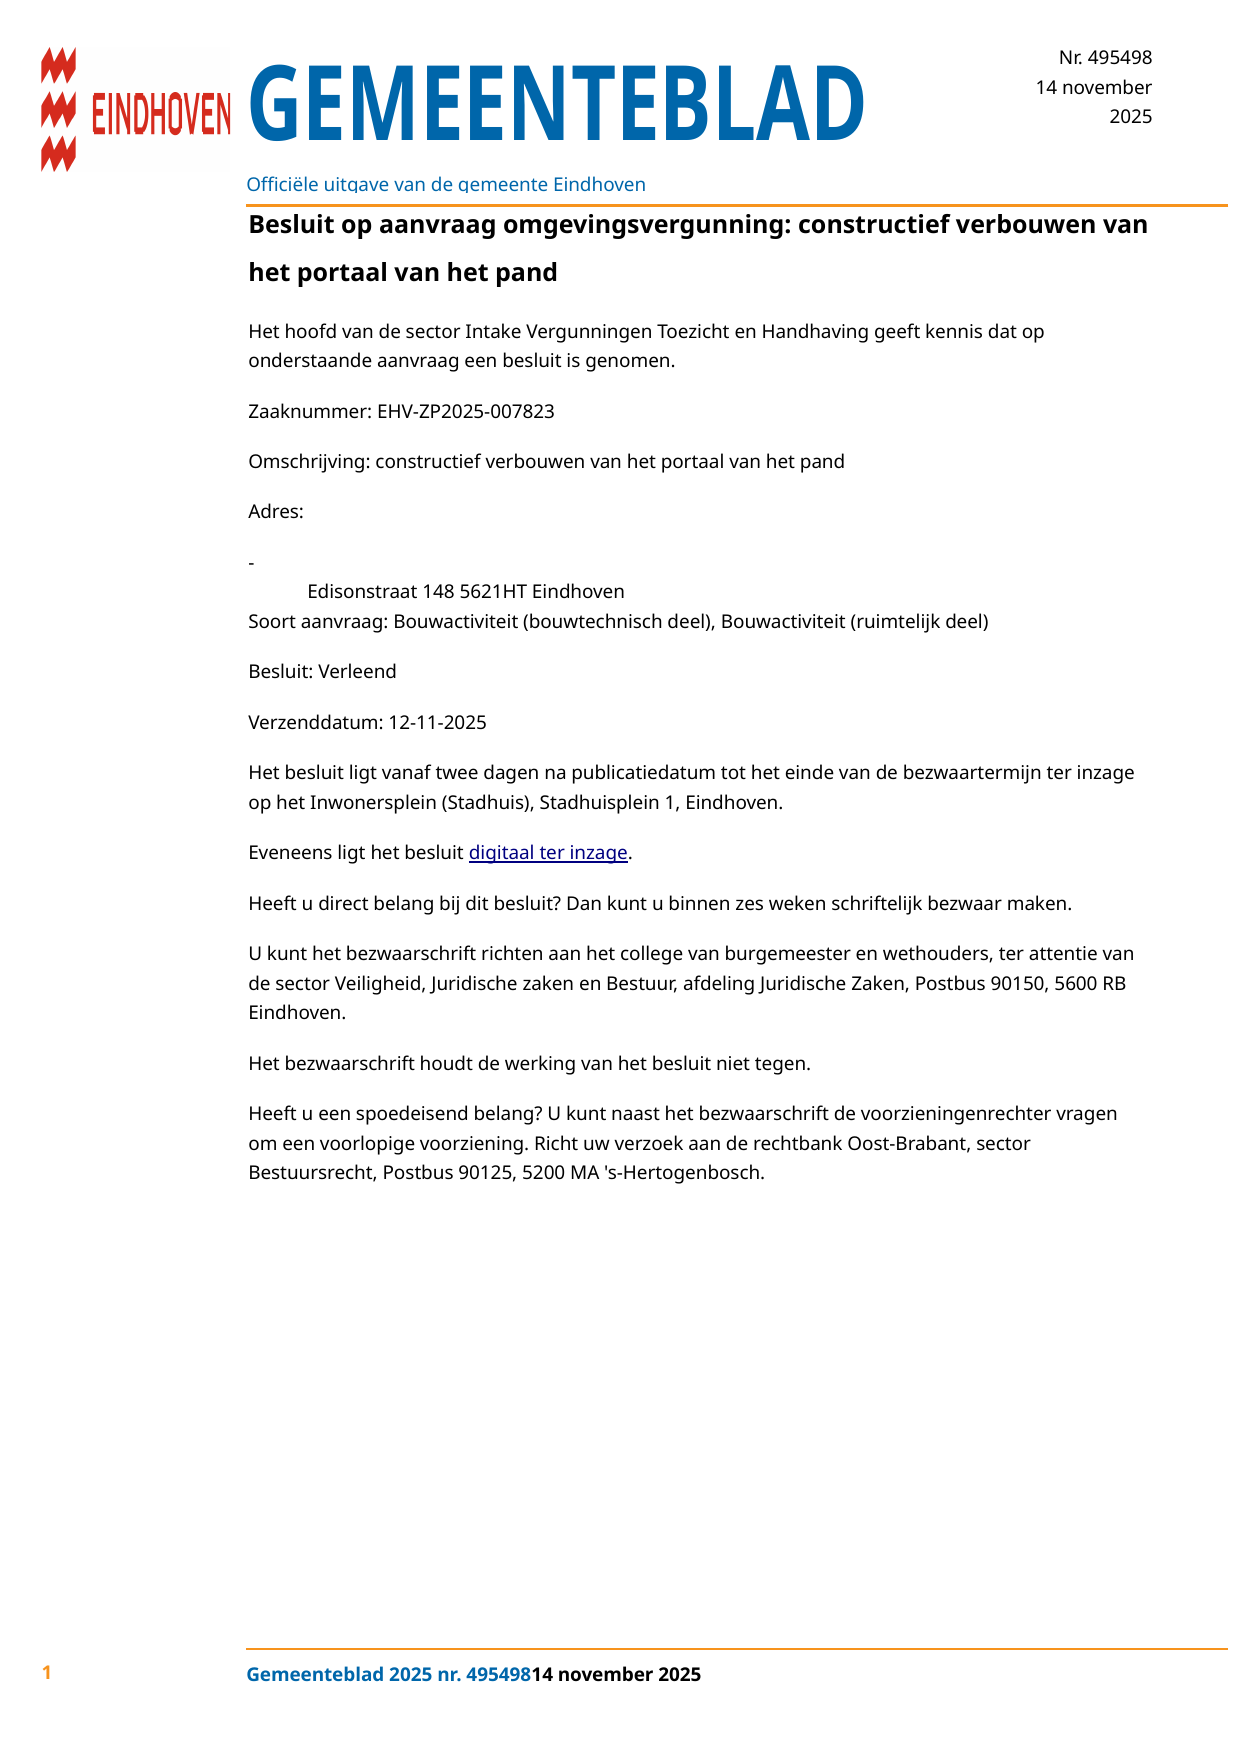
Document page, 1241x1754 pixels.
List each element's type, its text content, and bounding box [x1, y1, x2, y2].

picture [41, 47, 231, 172]
text Besluit op aanvraag omgevingsvergunning: constructief verbouwen van het portaal van het pand [248, 207, 1152, 288]
text Eveneens ligt het besluit digitaal ter inzage. [248, 839, 1152, 865]
text Heeft u een spoedeisend belang? U kunt naast het bezwaarschrift de voorzieningenrechter vragen om een voorlopige voorziening. Richt uw verzoek aan de rechtbank Oost-Brabant, sector Bestuursrecht, Postbus 90125, 5200 MA 's-Hertogenbosch. [248, 1100, 1152, 1185]
text Verzenddatum: 12-11-2025 [248, 709, 1152, 735]
text Adres: [248, 499, 1152, 524]
text Het hoofd van de sector Intake Vergunningen Toezicht en Handhaving geeft kennis dat op onderstaande aanvraag een besluit is genomen. [248, 318, 1152, 373]
list Edisonstraat 148 5621HT Eindhoven [248, 579, 1152, 604]
text Het besluit ligt vanaf twee dagen na publicatiedatum tot het einde van de bezwaartermijn ter inzage op het Inwonersplein (Stadhuis), Stadhuisplein 1, Eindhoven. [248, 759, 1152, 815]
text Omschrijving: constructief verbouwen van het portaal van het pand [248, 448, 1152, 474]
text U kunt het bezwaarschrift richten aan het college van burgemeester en wethouders, ter attentie van de sector Veiligheid, Juridische zaken en Bestuur, afdeling Juridische Zaken, Postbus 90150, 5600 RB Eindhoven. [248, 940, 1152, 1025]
text Besluit: Verleend [248, 659, 1152, 684]
text Zaaknummer: EHV-ZP2025-007823 [248, 398, 1152, 424]
text Soort aanvraag: Bouwactiviteit (bouwtechnisch deel), Bouwactiviteit (ruimtelijk deel) [248, 608, 1152, 634]
text Het bezwaarschrift houdt de werking van het besluit niet tegen. [248, 1050, 1152, 1076]
text Heeft u direct belang bij dit besluit? Dan kunt u binnen zes weken schriftelijk bezwaar maken. [248, 890, 1152, 916]
